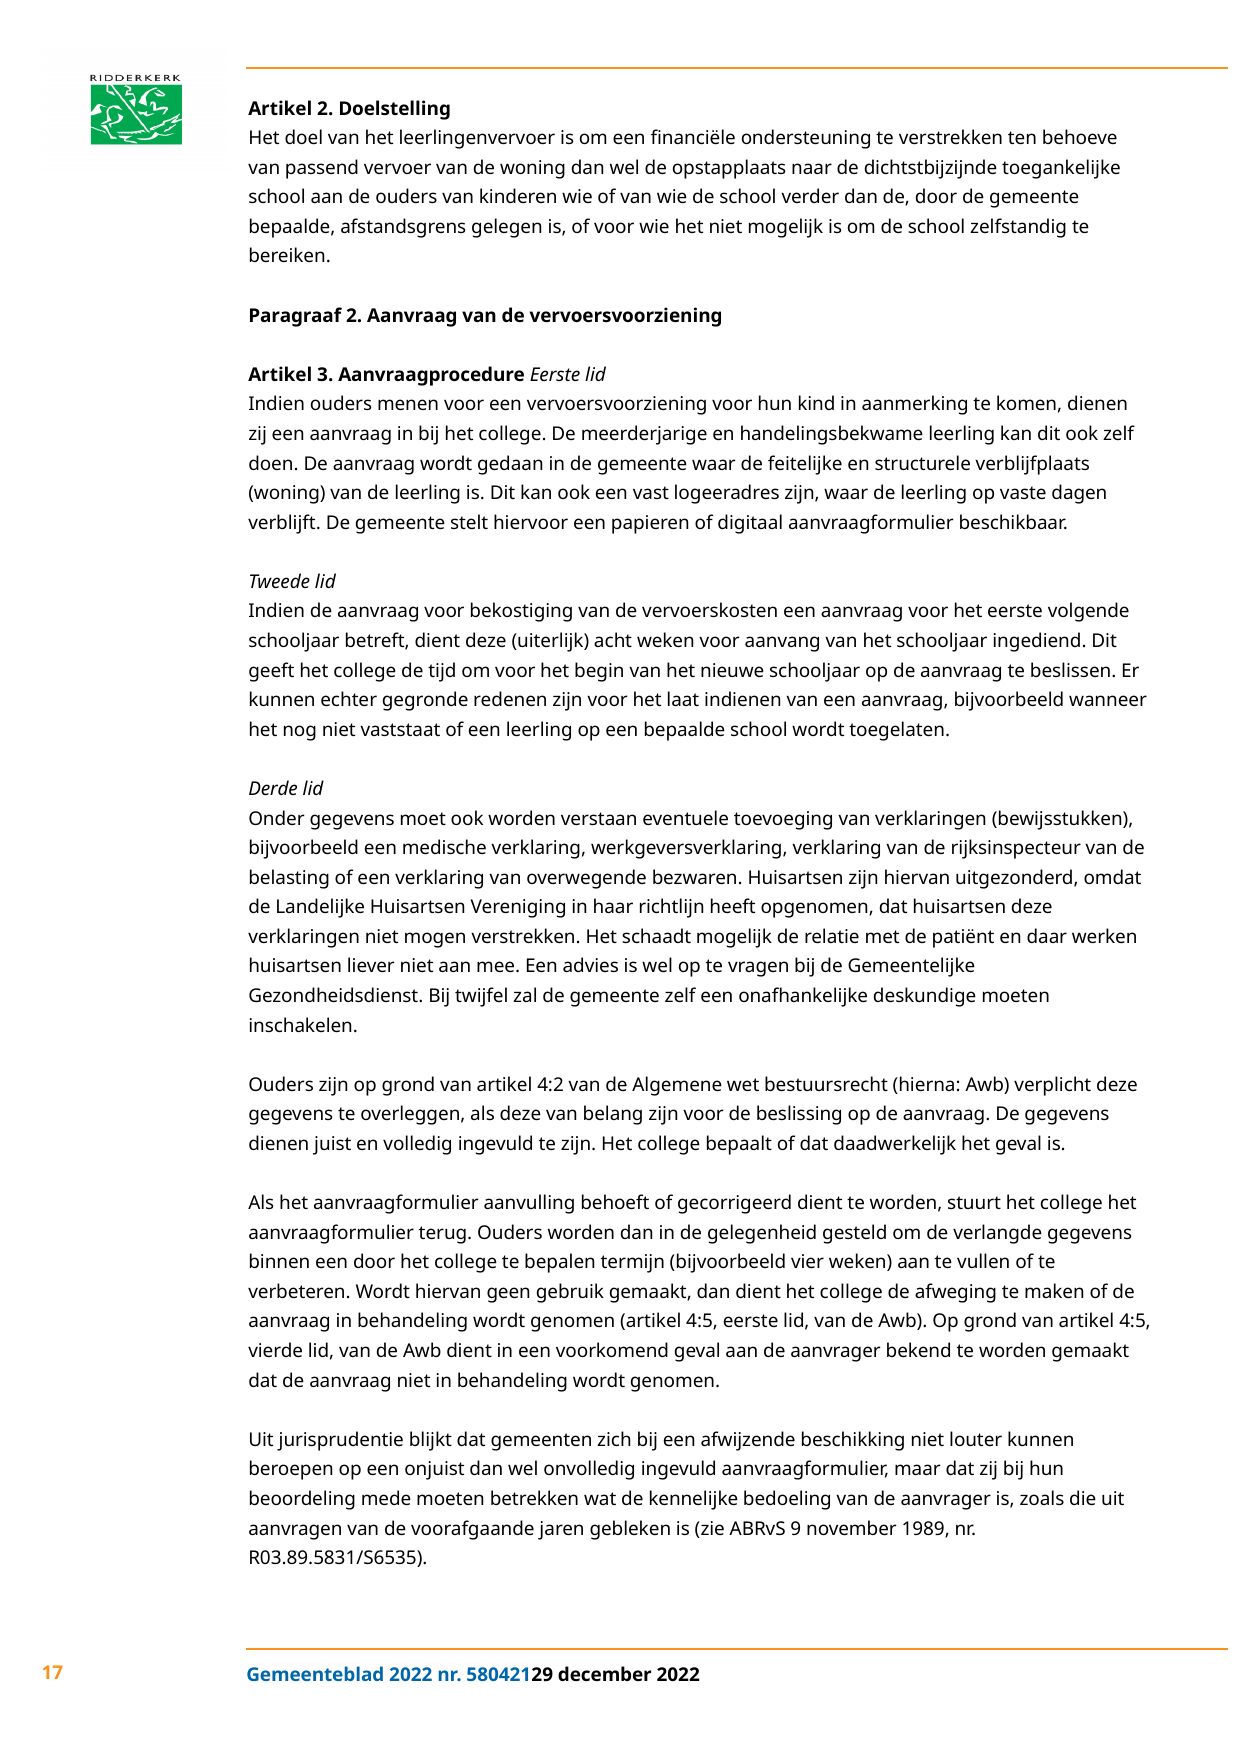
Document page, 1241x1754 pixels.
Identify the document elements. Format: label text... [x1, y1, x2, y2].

text Artikel 2. Doelstelling [248, 95, 1152, 121]
text Als het aanvraagformulier aanvulling behoeft of gecorrigeerd dient te worden, stuurt het college het aanvraagformulier terug. Ouders worden dan in de gelegenheid gesteld om de verlangde gegevens binnen een door het college te bepalen termijn (bijvoorbeeld vier weken) aan te vullen of te verbeteren. Wordt hiervan geen gebruik gemaakt, dan dient het college de afweging te maken of de aanvraag in behandeling wordt genomen (artikel 4:5, eerste lid, van de Awb). Op grond van artikel 4:5, vierde lid, van de Awb dient in een voorkomend geval aan de aanvrager bekend te worden gemaakt dat de aanvraag niet in behandeling wordt genomen. [248, 1189, 1152, 1393]
text Derde lid [248, 775, 1152, 801]
text huisartsen liever niet aan mee. Een advies is wel op te vragen bij de Gemeentelijke Gezondheidsdienst. Bij twijfel zal de gemeente zelf een onafhankelijke deskundige moeten inschakelen. [248, 953, 1152, 1038]
text Het doel van het leerlingenvervoer is om een financiële ondersteuning te verstrekken ten behoeve van passend vervoer van de woning dan wel de opstapplaats naar de dichtstbijzijnde toegankelijke school aan de ouders van kinderen wie of van wie de school verder dan de, door de gemeente bepaalde, afstandsgrens gelegen is, of voor wie het niet mogelijk is om de school zelfstandig te bereiken. [248, 124, 1152, 268]
text Indien ouders menen voor een vervoersvoorziening voor hun kind in aanmerking te komen, dienen zij een aanvraag in bij het college. De meerderjarige en handelingsbekwame leerling kan dit ook zelf doen. De aanvraag wordt gedaan in de gemeente waar de feitelijke en structurele verblijfplaats (woning) van de leerling is. Dit kan ook een vast logeeradres zijn, waar de leerling op vaste dagen verblijft. De gemeente stelt hiervoor een papieren of digitaal aanvraagformulier beschikbaar. [248, 391, 1152, 535]
picture [41, 47, 231, 172]
text Indien de aanvraag voor bekostiging van de vervoerskosten een aanvraag voor het eerste volgende schooljaar betreft, dient deze (uiterlijk) acht weken voor aanvang van het schooljaar ingediend. Dit geeft het college de tijd om voor het begin van het nieuwe schooljaar op de aanvraag te beslissen. Er kunnen echter gegronde redenen zijn voor het laat indienen van een aanvraag, bijvoorbeeld wanneer het nog niet vaststaat of een leerling op een bepaalde school wordt toegelaten. [248, 598, 1152, 742]
text Onder gegevens moet ook worden verstaan eventuele toevoeging van verklaringen (bewijsstukken), bijvoorbeeld een medische verklaring, werkgeversverklaring, verklaring van de rijksinspecteur van de belasting of een verklaring van overwegende bezwaren. Huisartsen zijn hiervan uitgezonderd, omdat de Landelijke Huisartsen Vereniging in haar richtlijn heeft opgenomen, dat huisartsen deze verklaringen niet mogen verstrekken. Het schaadt mogelijk de relatie met de patiënt en daar werken [248, 805, 1152, 949]
text Uit jurisprudentie blijkt dat gemeenten zich bij een afwijzende beschikking niet louter kunnen beroepen op een onjuist dan wel onvolledig ingevuld aanvraagformulier, maar dat zij bij hun beoordeling mede moeten betrekken wat de kennelijke bedoeling van de aanvrager is, zoals die uit aanvragen van de voorafgaande jaren gebleken is (zie ABRvS 9 november 1989, nr. R03.89.5831/S6535). [248, 1426, 1152, 1570]
text Tweede lid [248, 568, 1152, 594]
text Artikel 3. Aanvraagprocedure Eerste lid [248, 361, 1152, 387]
text Paragraaf 2. Aanvraag van de vervoersvoorziening [248, 302, 1152, 328]
text Ouders zijn op grond van artikel 4:2 van de Algemene wet bestuursrecht (hierna: Awb) verplicht deze gegevens te overleggen, als deze van belang zijn voor de beslissing op de aanvraag. De gegevens dienen juist en volledig ingevuld te zijn. Het college bepaalt of dat daadwerkelijk het geval is. [248, 1071, 1152, 1156]
